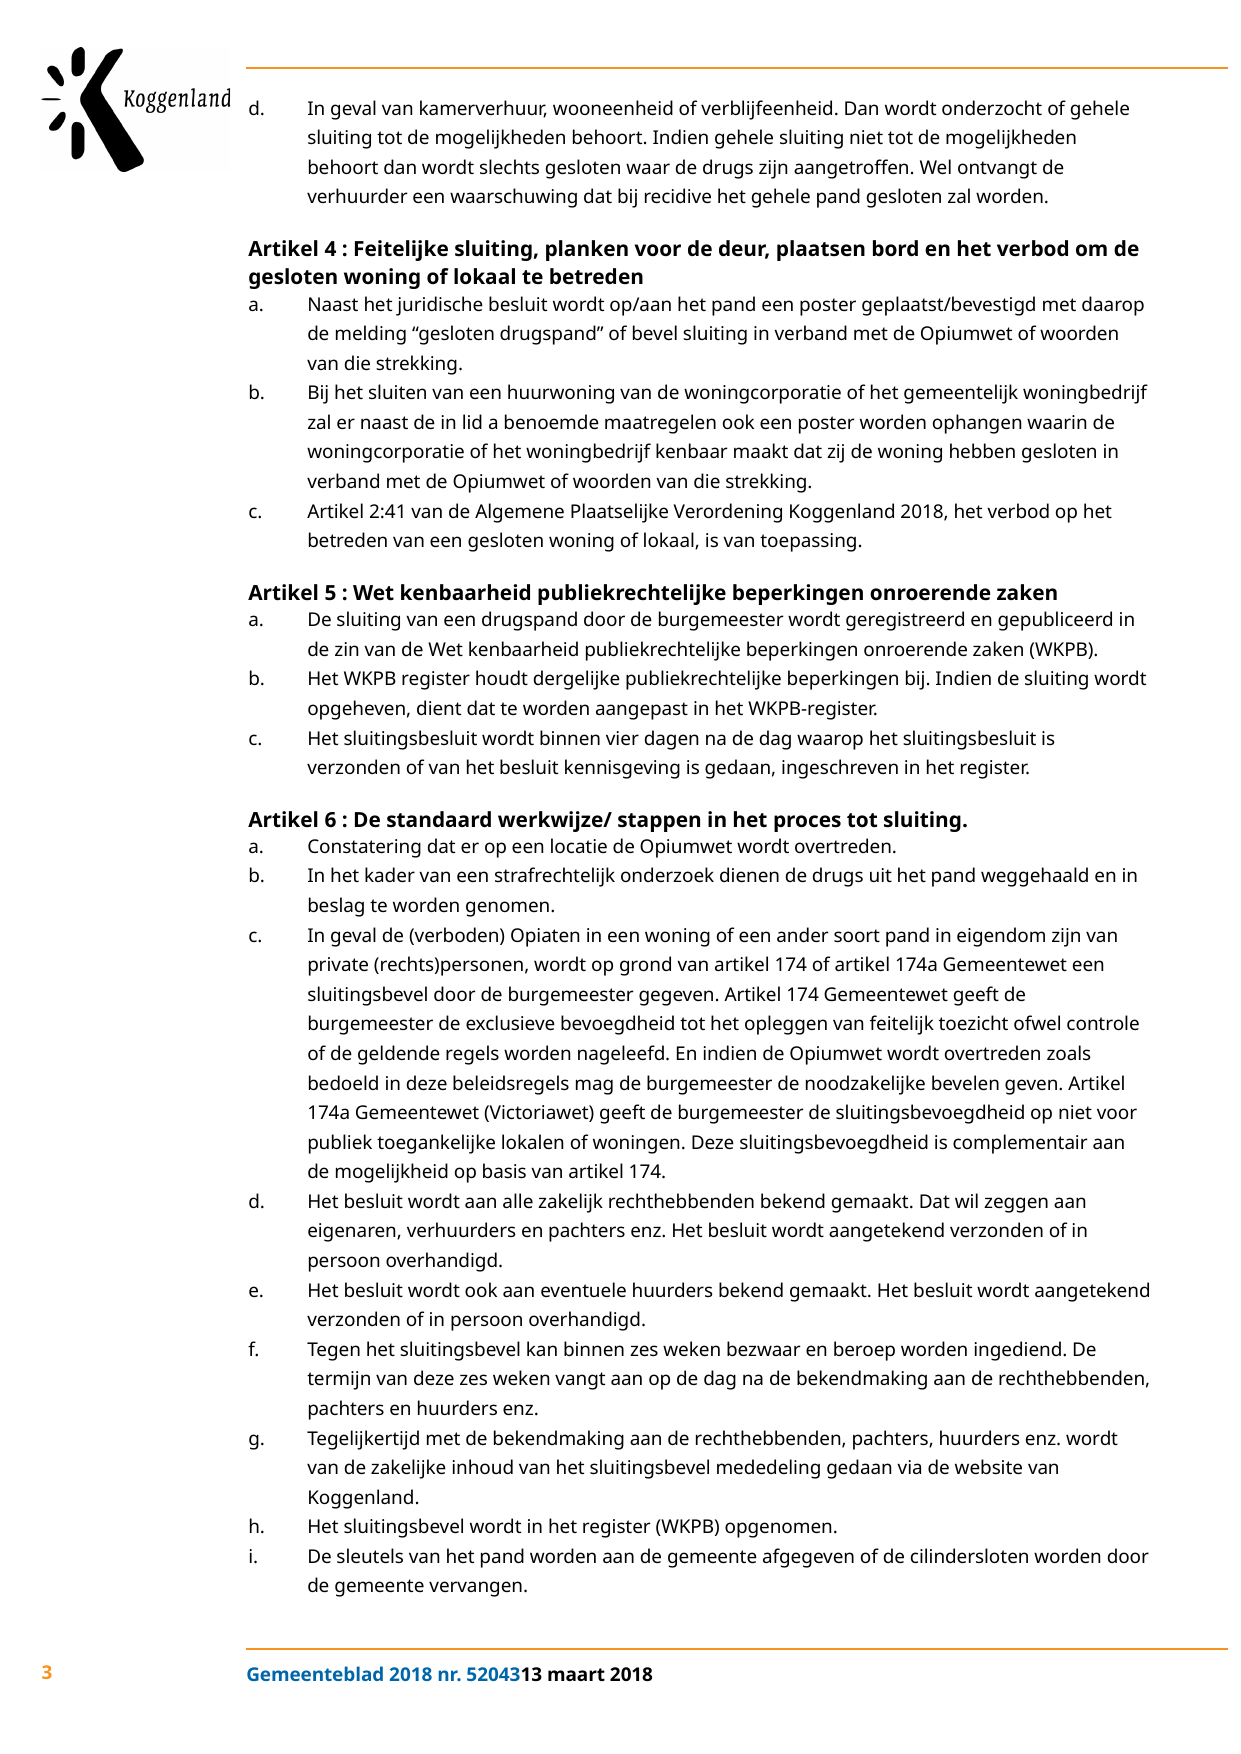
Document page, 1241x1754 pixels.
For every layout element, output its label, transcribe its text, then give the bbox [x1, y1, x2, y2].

list Het WKPB register houdt dergelijke publiekrechtelijke beperkingen bij. Indien de sluiting wordt opgeheven, dient dat te worden aangepast in het WKPB-register. [248, 666, 1152, 721]
list Het besluit wordt aan alle zakelijk rechthebbenden bekend gemaakt. Dat wil zeggen aan eigenaren, verhuurders en pachters enz. Het besluit wordt aangetekend verzonden of in persoon overhandigd. [248, 1188, 1152, 1273]
list Het sluitingsbesluit wordt binnen vier dagen na de dag waarop het sluitingsbesluit is verzonden of van het besluit kennisgeving is gedaan, ingeschreven in het register. [248, 725, 1152, 780]
text Artikel 4 : Feitelijke sluiting, planken voor de deur, plaatsen bord en het verbod om de gesloten woning of lokaal te betreden [248, 234, 1152, 291]
text Artikel 5 : Wet kenbaarheid publiekrechtelijke beperkingen onroerende zaken [248, 578, 1152, 606]
list Het sluitingsbevel wordt in het register (WKPB) opgenomen. [248, 1513, 1152, 1539]
list Tegelijkertijd met de bekendmaking aan de rechthebbenden, pachters, huurders enz. wordt van de zakelijke inhoud van het sluitingsbevel mededeling gedaan via de website van Koggenland. [248, 1425, 1152, 1510]
text Artikel 6 : De standaard werkwijze/ stappen in het proces tot sluiting. [248, 805, 1152, 833]
list Constatering dat er op een locatie de Opiumwet wordt overtreden. [248, 833, 1152, 859]
list Bij het sluiten van een huurwoning van de woningcorporatie of het gemeentelijk woningbedrijf zal er naast de in lid a benoemde maatregelen ook een poster worden ophangen waarin de woningcorporatie of het woningbedrijf kenbaar maakt dat zij de woning hebben gesloten in verband met de Opiumwet of woorden van die strekking. [248, 379, 1152, 494]
list Tegen het sluitingsbevel kan binnen zes weken bezwaar en beroep worden ingediend. De termijn van deze zes weken vangt aan op de dag na de bekendmaking aan de rechthebbenden, pachters en huurders enz. [248, 1336, 1152, 1421]
picture [41, 47, 231, 172]
list Het besluit wordt ook aan eventuele huurders bekend gemaakt. Het besluit wordt aangetekend verzonden of in persoon overhandigd. [248, 1277, 1152, 1332]
list De sleutels van het pand worden aan de gemeente afgegeven of de cilindersloten worden door de gemeente vervangen. [248, 1543, 1152, 1598]
list Naast het juridische besluit wordt op/aan het pand een poster geplaatst/bevestigd met daarop de melding “gesloten drugspand” of bevel sluiting in verband met de Opiumwet of woorden van die strekking. [248, 291, 1152, 376]
list De sluiting van een drugspand door de burgemeester wordt geregistreerd en gepubliceerd in de zin van de Wet kenbaarheid publiekrechtelijke beperkingen onroerende zaken (WKPB). [248, 606, 1152, 662]
list Artikel 2:41 van de Algemene Plaatselijke Verordening Koggenland 2018, het verbod op het betreden van een gesloten woning of lokaal, is van toepassing. [248, 498, 1152, 553]
list In het kader van een strafrechtelijk onderzoek dienen de drugs uit het pand weggehaald en in beslag te worden genomen. [248, 863, 1152, 918]
list In geval de (verboden) Opiaten in een woning of een ander soort pand in eigendom zijn van private (rechts)personen, wordt op grond van artikel 174 of artikel 174a Gemeentewet een sluitingsbevel door de burgemeester gegeven. Artikel 174 Gemeentewet geeft de burgemeester de exclusieve bevoegdheid tot het opleggen van feitelijk toezicht ofwel controle of de geldende regels worden nageleefd. En indien de Opiumwet wordt overtreden zoals bedoeld in deze beleidsregels mag de burgemeester de noodzakelijke bevelen geven. Artikel 174a Gemeentewet (Victoriawet) geeft de burgemeester de sluitingsbevoegdheid op niet voor publiek toegankelijke lokalen of woningen. Deze sluitingsbevoegdheid is complementair aan de mogelijkheid op basis van artikel 174. [248, 922, 1152, 1184]
list In geval van kamerverhuur, wooneenheid of verblijfeenheid. Dan wordt onderzocht of gehele sluiting tot de mogelijkheden behoort. Indien gehele sluiting niet tot de mogelijkheden behoort dan wordt slechts gesloten waar de drugs zijn aangetroffen. Wel ontvangt de verhuurder een waarschuwing dat bij recidive het gehele pand gesloten zal worden. [248, 95, 1152, 209]
